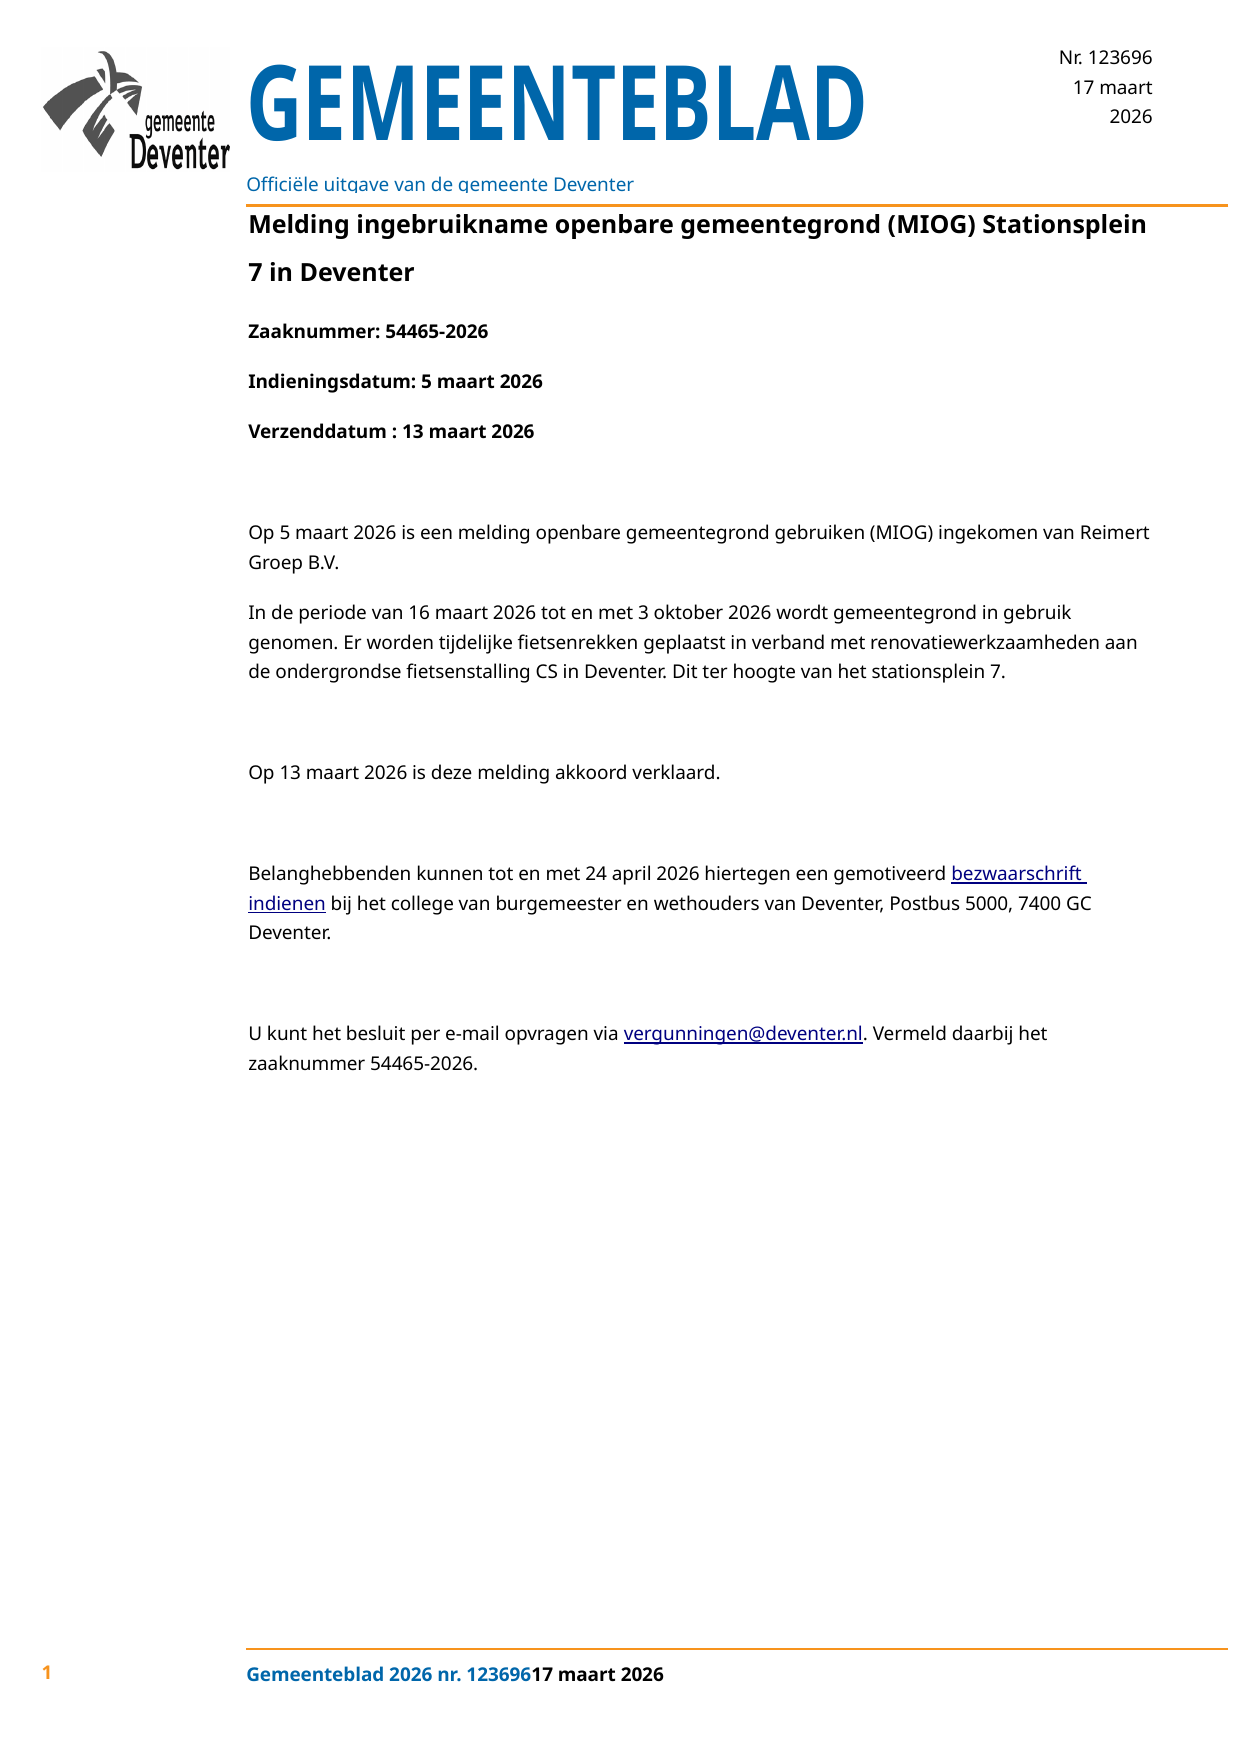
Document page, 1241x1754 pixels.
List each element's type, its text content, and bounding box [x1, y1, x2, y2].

text U kunt het besluit per e-mail opvragen via vergunningen@deventer.nl. Vermeld daarbij het zaaknummer 54465-2026. [248, 1020, 1152, 1076]
text Zaaknummer: 54465-2026 [248, 318, 1152, 344]
text Belanghebbenden kunnen tot en met 24 april 2026 hiertegen een gemotiveerd bezwaarschrift indienen bij het college van burgemeester en wethouders van Deventer, Postbus 5000, 7400 GC Deventer. [248, 860, 1152, 945]
text Melding ingebruikname openbare gemeentegrond (MIOG) Stationsplein 7 in Deventer [248, 207, 1152, 288]
text Op 13 maart 2026 is deze melding akkoord verklaard. [248, 759, 1152, 785]
text Verzenddatum : 13 maart 2026 [248, 419, 1152, 444]
picture [41, 47, 231, 172]
text Indieningsdatum: 5 maart 2026 [248, 368, 1152, 394]
text Op 5 maart 2026 is een melding openbare gemeentegrond gebruiken (MIOG) ingekomen van Reimert Groep B.V. [248, 519, 1152, 575]
text In de periode van 16 maart 2026 tot en met 3 oktober 2026 wordt gemeentegrond in gebruik genomen. Er worden tijdelijke fietsenrekken geplaatst in verband met renovatiewerkzaamheden aan de ondergrondse fietsenstalling CS in Deventer. Dit ter hoogte van het stationsplein 7. [248, 599, 1152, 684]
